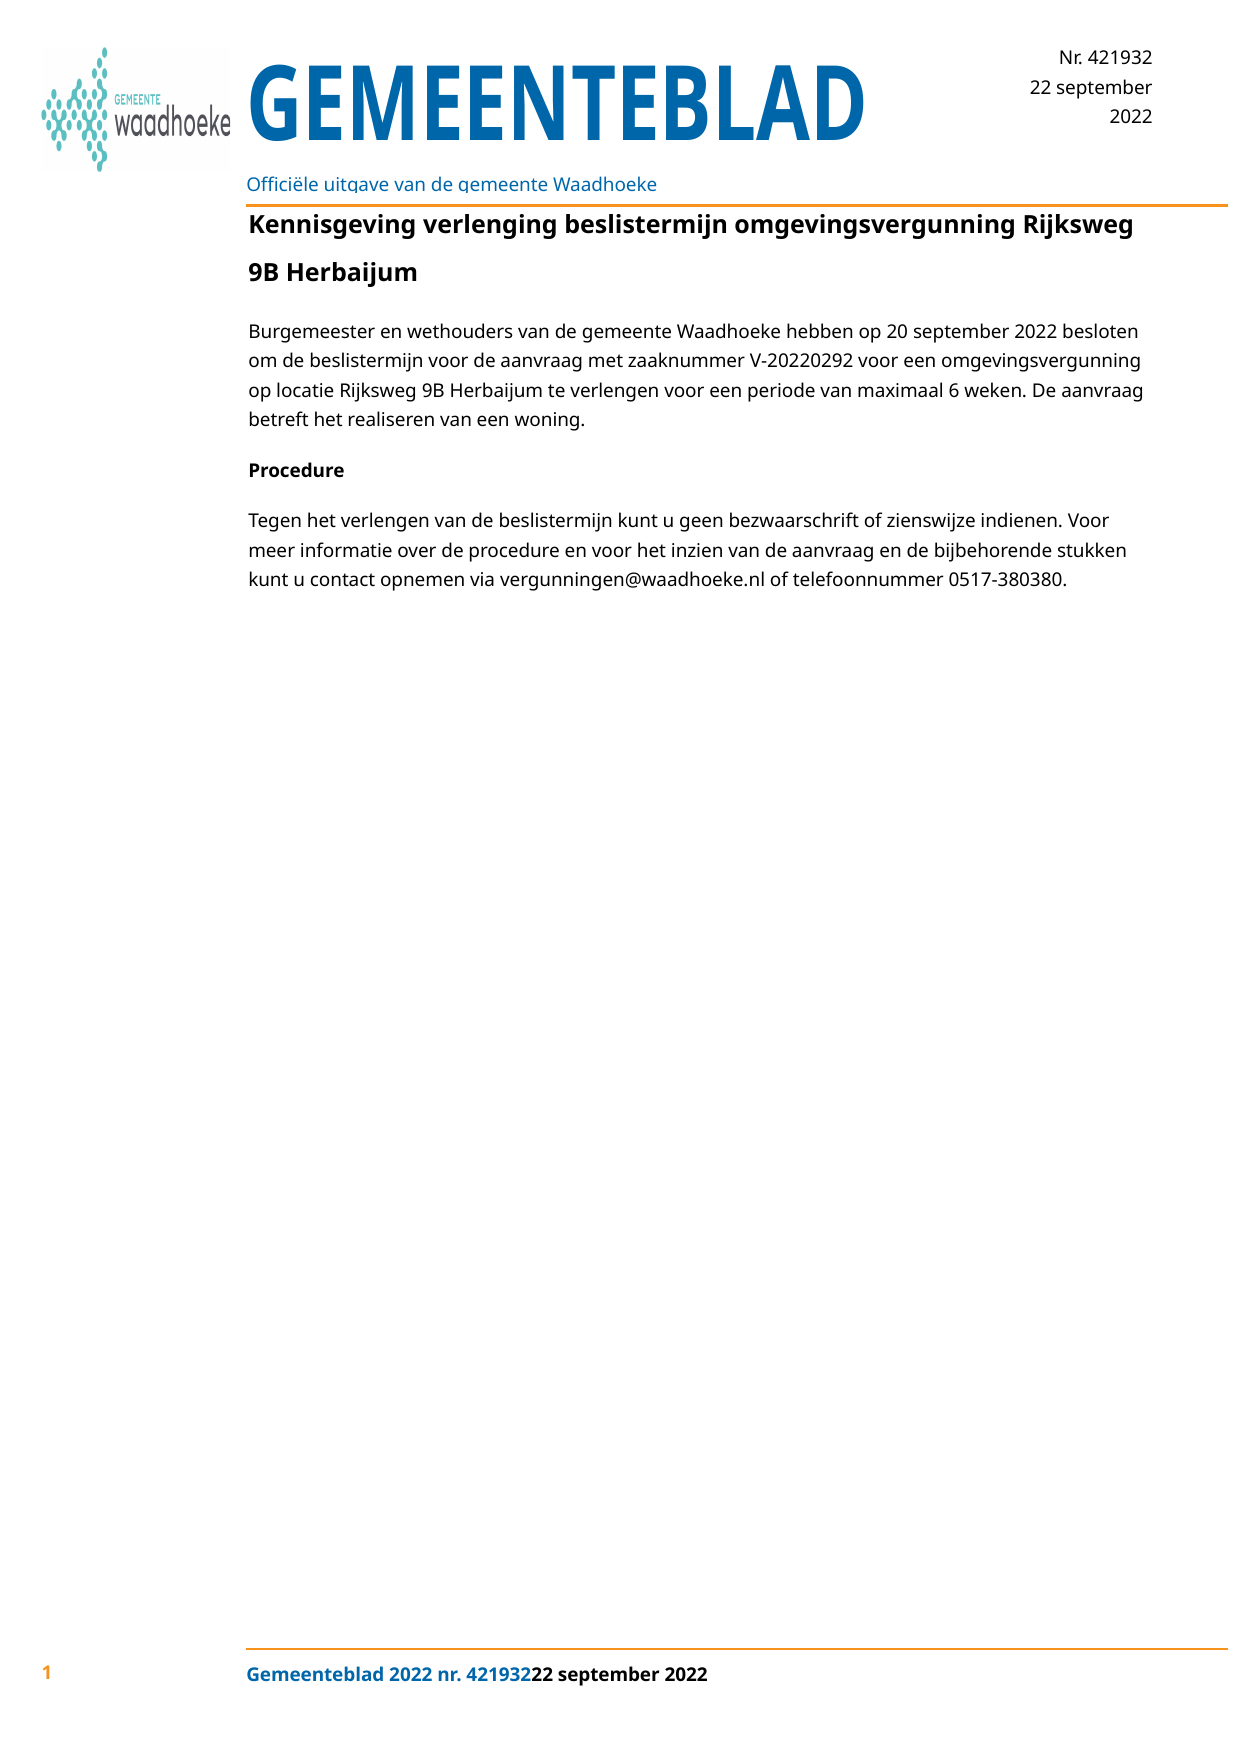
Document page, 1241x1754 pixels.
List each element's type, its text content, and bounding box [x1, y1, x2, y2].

text Procedure [248, 457, 1152, 483]
text Burgemeester en wethouders van de gemeente Waadhoeke hebben op 20 september 2022 besloten om de beslistermijn voor de aanvraag met zaaknummer V-20220292 voor een omgevingsvergunning op locatie Rijksweg 9B Herbaijum te verlengen voor een periode van maximaal 6 weken. De aanvraag betreft het realiseren van een woning. [248, 318, 1152, 432]
text Tegen het verlengen van de beslistermijn kunt u geen bezwaarschrift of zienswijze indienen. Voor meer informatie over de procedure en voor het inzien van de aanvraag en de bijbehorende stukken kunt u contact opnemen via vergunningen@waadhoeke.nl of telefoonnummer 0517-380380. [248, 507, 1152, 592]
text Kennisgeving verlenging beslistermijn omgevingsvergunning Rijksweg 9B Herbaijum [248, 207, 1152, 288]
picture [41, 47, 231, 172]
